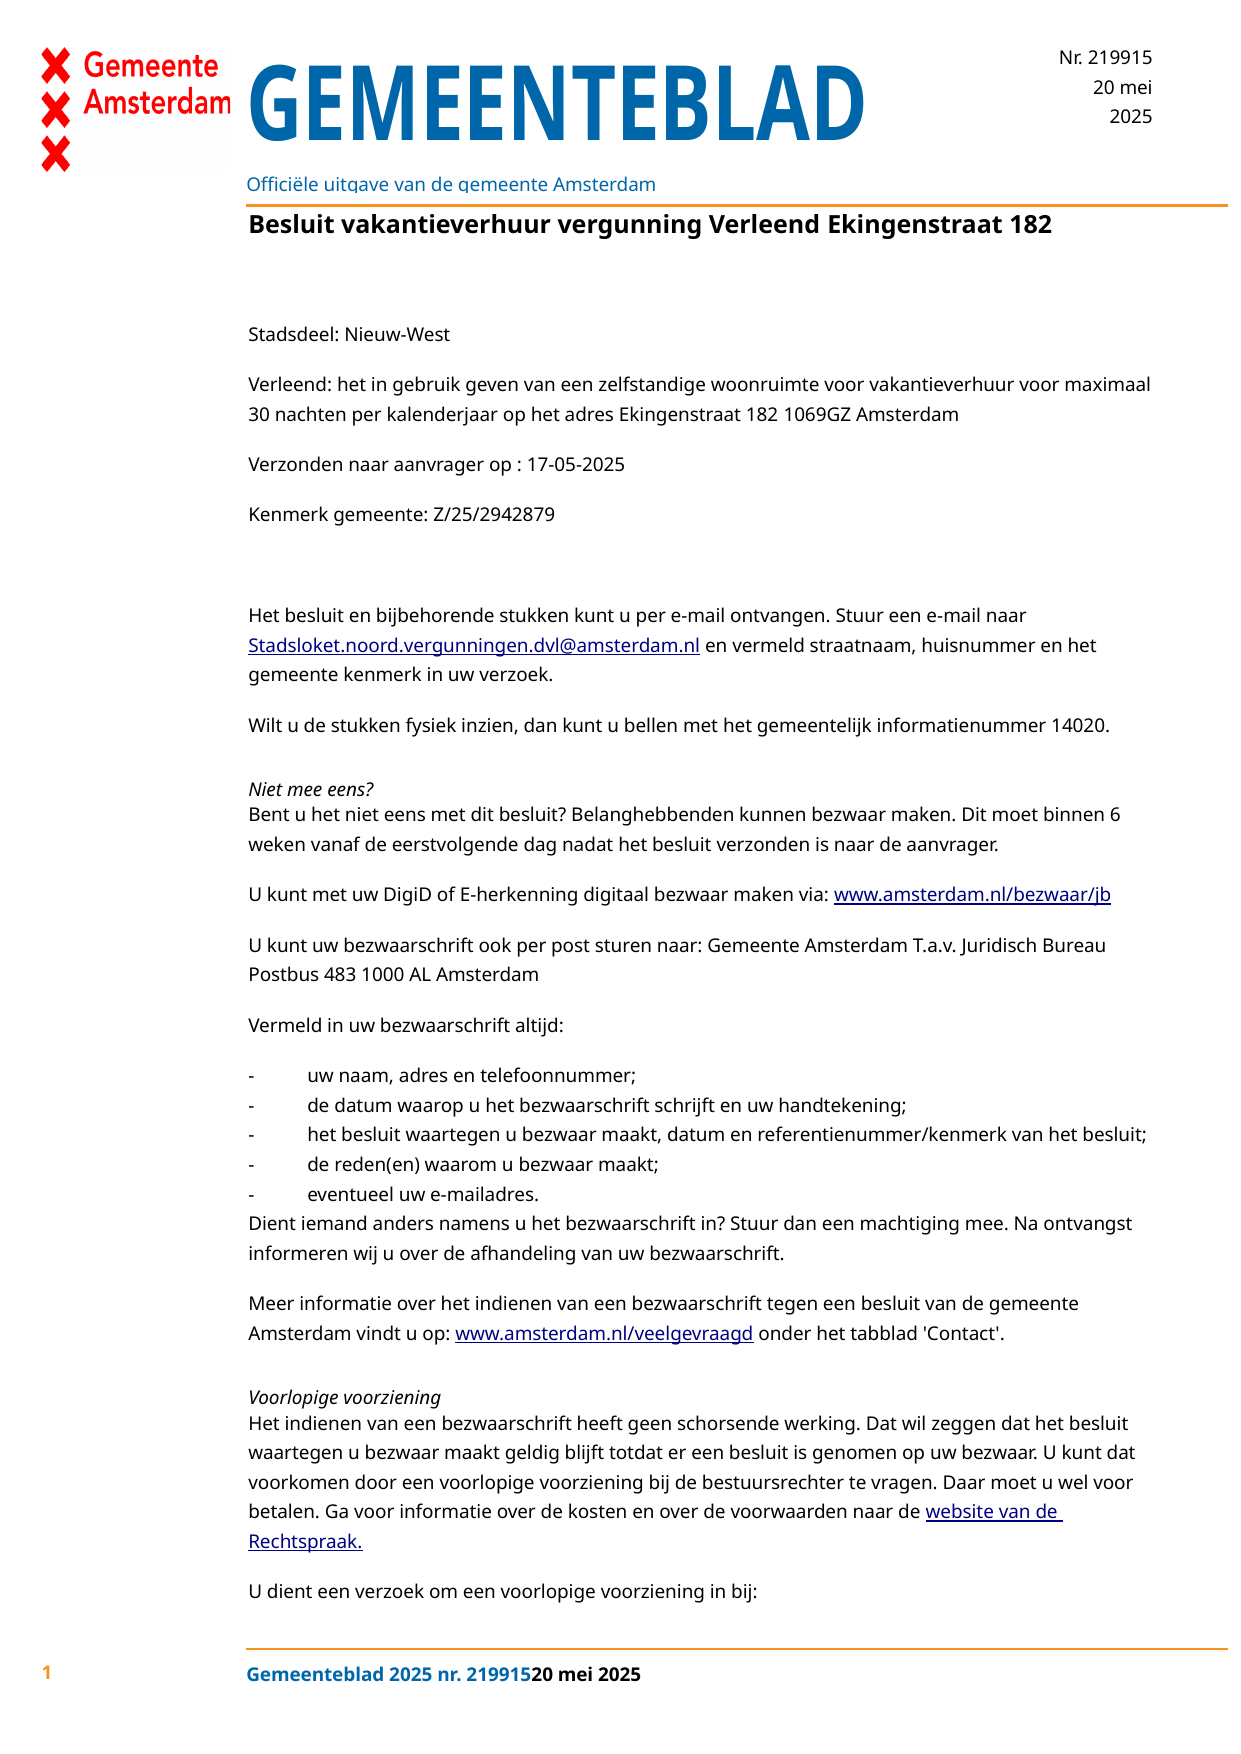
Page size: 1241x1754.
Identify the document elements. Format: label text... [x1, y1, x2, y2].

text U kunt uw bezwaarschrift ook per post sturen naar: Gemeente Amsterdam T.a.v. Juridisch Bureau Postbus 483 1000 AL Amsterdam [248, 932, 1152, 987]
picture [41, 47, 231, 172]
list de reden(en) waarom u bezwaar maakt; [248, 1151, 1152, 1177]
text Het indienen van een bezwaarschrift heeft geen schorsende werking. Dat wil zeggen dat het besluit waartegen u bezwaar maakt geldig blijft totdat er een besluit is genomen op uw bezwaar. U kunt dat voorkomen door een voorlopige voorziening bij de bestuursrechter te vragen. Daar moet u wel voor betalen. Ga voor informatie over de kosten en over de voorwaarden naar de website van de Rechtspraak. [248, 1410, 1152, 1554]
text Besluit vakantieverhuur vergunning Verleend Ekingenstraat 182 [248, 207, 1152, 241]
text Meer informatie over het indienen van een bezwaarschrift tegen een besluit van de gemeente Amsterdam vindt u op: www.amsterdam.nl/veelgevraagd onder het tabblad 'Contact'. [248, 1290, 1152, 1346]
list eventueel uw e-mailadres. [248, 1181, 1152, 1207]
text U dient een verzoek om een voorlopige voorziening in bij: [248, 1578, 1152, 1604]
list uw naam, adres en telefoonnummer; [248, 1062, 1152, 1088]
text Het besluit en bijbehorende stukken kunt u per e-mail ontvangen. Stuur een e-mail naar Stadsloket.noord.vergunningen.dvl@amsterdam.nl en vermeld straatnaam, huisnummer en het gemeente kenmerk in uw verzoek. [248, 602, 1152, 687]
text Voorlopige voorziening [248, 1384, 1152, 1410]
text Wilt u de stukken fysiek inzien, dan kunt u bellen met het gemeentelijk informatienummer 14020. [248, 712, 1152, 738]
text U kunt met uw DigiD of E-herkenning digitaal bezwaar maken via: www.amsterdam.nl/bezwaar/jb [248, 882, 1152, 907]
text Bent u het niet eens met dit besluit? Belanghebbenden kunnen bezwaar maken. Dit moet binnen 6 weken vanaf de eerstvolgende dag nadat het besluit verzonden is naar de aanvrager. [248, 802, 1152, 857]
text Verzonden naar aanvrager op : 17-05-2025 [248, 451, 1152, 477]
text Kenmerk gemeente: Z/25/2942879 [248, 502, 1152, 527]
text Verleend: het in gebruik geven van een zelfstandige woonruimte voor vakantieverhuur voor maximaal 30 nachten per kalenderjaar op het adres Ekingenstraat 182 1069GZ Amsterdam [248, 371, 1152, 426]
text Stadsdeel: Nieuw-West [248, 321, 1152, 346]
text Vermeld in uw bezwaarschrift altijd: [248, 1012, 1152, 1038]
list het besluit waartegen u bezwaar maakt, datum en referentienummer/kenmerk van het besluit; [248, 1122, 1152, 1147]
text Dient iemand anders namens u het bezwaarschrift in? Stuur dan een machtiging mee. Na ontvangst informeren wij u over de afhandeling van uw bezwaarschrift. [248, 1210, 1152, 1266]
list de datum waarop u het bezwaarschrift schrijft en uw handtekening; [248, 1092, 1152, 1118]
text Niet mee eens? [248, 776, 1152, 802]
